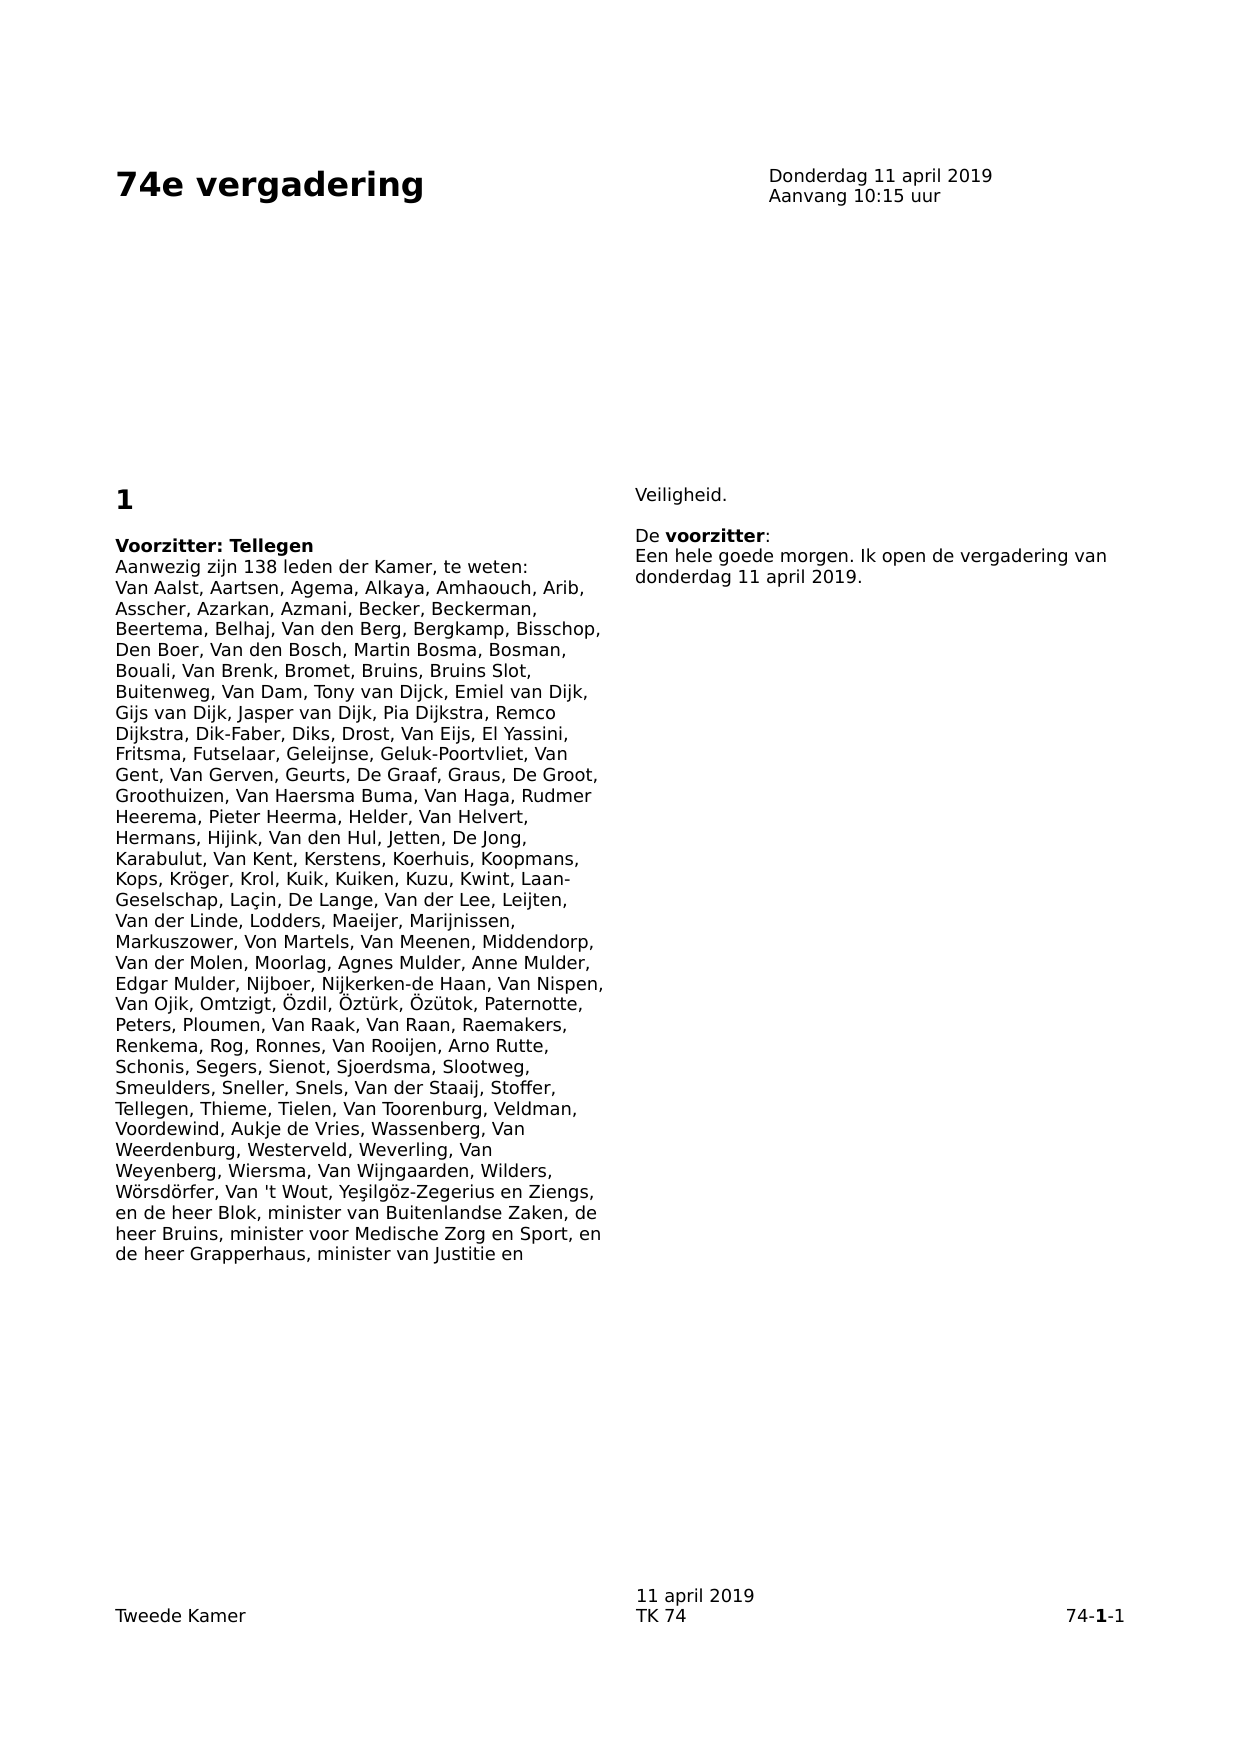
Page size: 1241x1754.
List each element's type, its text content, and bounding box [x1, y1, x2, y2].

text Voorzitter: Tellegen [115, 536, 605, 557]
text Aanwezig zijn 138 leden der Kamer, te weten: [115, 557, 605, 577]
text Veiligheid. [635, 484, 1125, 505]
text Van Aalst, Aartsen, Agema, Alkaya, Amhaouch, Arib, Asscher, Azarkan, Azmani, Becker, Beckerman, Beertema, Belhaj, Van den Berg, Bergkamp, Bisschop, Den Boer, Van den Bosch, Martin Bosma, Bosman, Bouali, Van Brenk, Bromet, Bruins, Bruins Slot, Buitenweg, Van Dam, Tony van Dijck, Emiel van Dijk, Gijs van Dijk, Jasper van Dijk, Pia Dijkstra, Remco Dijkstra, Dik-Faber, Diks, Drost, Van Eijs, El Yassini, Fritsma, Futselaar, Geleijnse, Geluk-Poortvliet, Van Gent, Van Gerven, Geurts, De Graaf, Graus, De Groot, Groothuizen, Van Haersma Buma, Van Haga, Rudmer Heerema, Pieter Heerma, Helder, Van Helvert, Hermans, Hijink, Van den Hul, Jetten, De Jong, Karabulut, Van Kent, Kerstens, Koerhuis, Koopmans, Kops, Kröger, Krol, Kuik, Kuiken, Kuzu, Kwint, Laan-Geselschap, Laçin, De Lange, Van der Lee, Leijten, Van der Linde, Lodders, Maeijer, Marijnissen, Markuszower, Von Martels, Van Meenen, Middendorp, Van der Molen, Moorlag, Agnes Mulder, Anne Mulder, Edgar Mulder, Nijboer, Nijkerken-de Haan, Van Nispen, Van Ojik, Omtzigt, Özdil, Öztürk, Özütok, Paternotte, Peters, Ploumen, Van Raak, Van Raan, Raemakers, Renkema, Rog, Ronnes, Van Rooijen, Arno Rutte, Schonis, Segers, Sienot, Sjoerdsma, Slootweg, Smeulders, Sneller, Snels, Van der Staaij, Stoffer, Tellegen, Thieme, Tielen, Van Toorenburg, Veldman, Voordewind, Aukje de Vries, Wassenberg, Van Weerdenburg, Westerveld, Weverling, Van Weyenberg, Wiersma, Van Wijngaarden, Wilders, Wörsdörfer, Van 't Wout, Yeşilgöz-Zegerius en Ziengs, [115, 577, 605, 1202]
text en de heer Blok, minister van Buitenlandse Zaken, de heer Bruins, minister voor Medische Zorg en Sport, en de heer Grapperhaus, minister van Justitie en [115, 1202, 605, 1265]
text De voorzitter: [635, 525, 1125, 546]
text Een hele goede morgen. Ik open de vergadering van donderdag 11 april 2019. [635, 546, 1125, 588]
table_cell Aanvang 10:15 uur [769, 186, 1125, 207]
table_header 74e vergadering [115, 165, 768, 207]
title 1 [115, 484, 605, 516]
table_header Donderdag 11 april 2019 [769, 165, 1125, 186]
